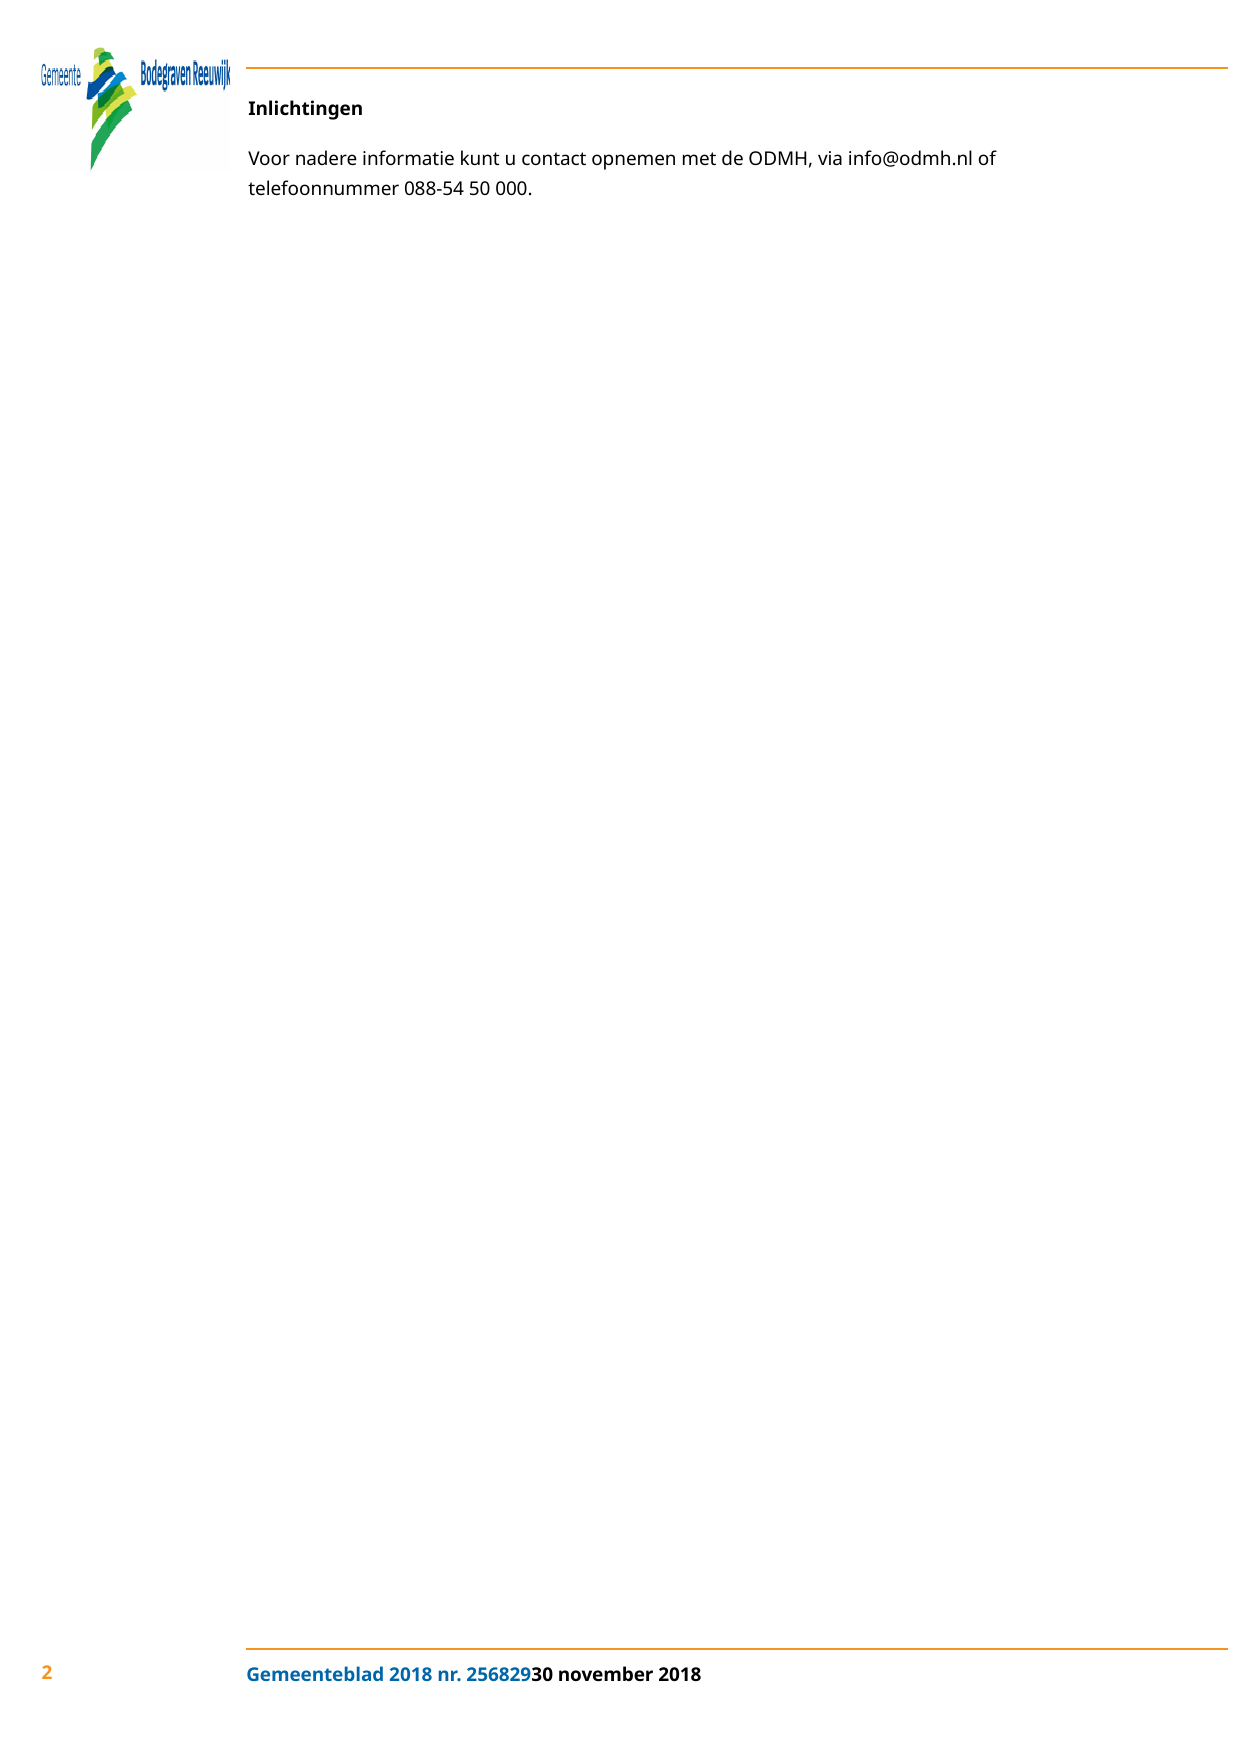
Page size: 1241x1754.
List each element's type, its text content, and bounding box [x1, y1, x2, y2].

text Inlichtingen [248, 95, 1152, 121]
text Voor nadere informatie kunt u contact opnemen met de ODMH, via info@odmh.nl of telefoonnummer 088-54 50 000. [248, 145, 1152, 201]
picture [41, 47, 231, 172]
